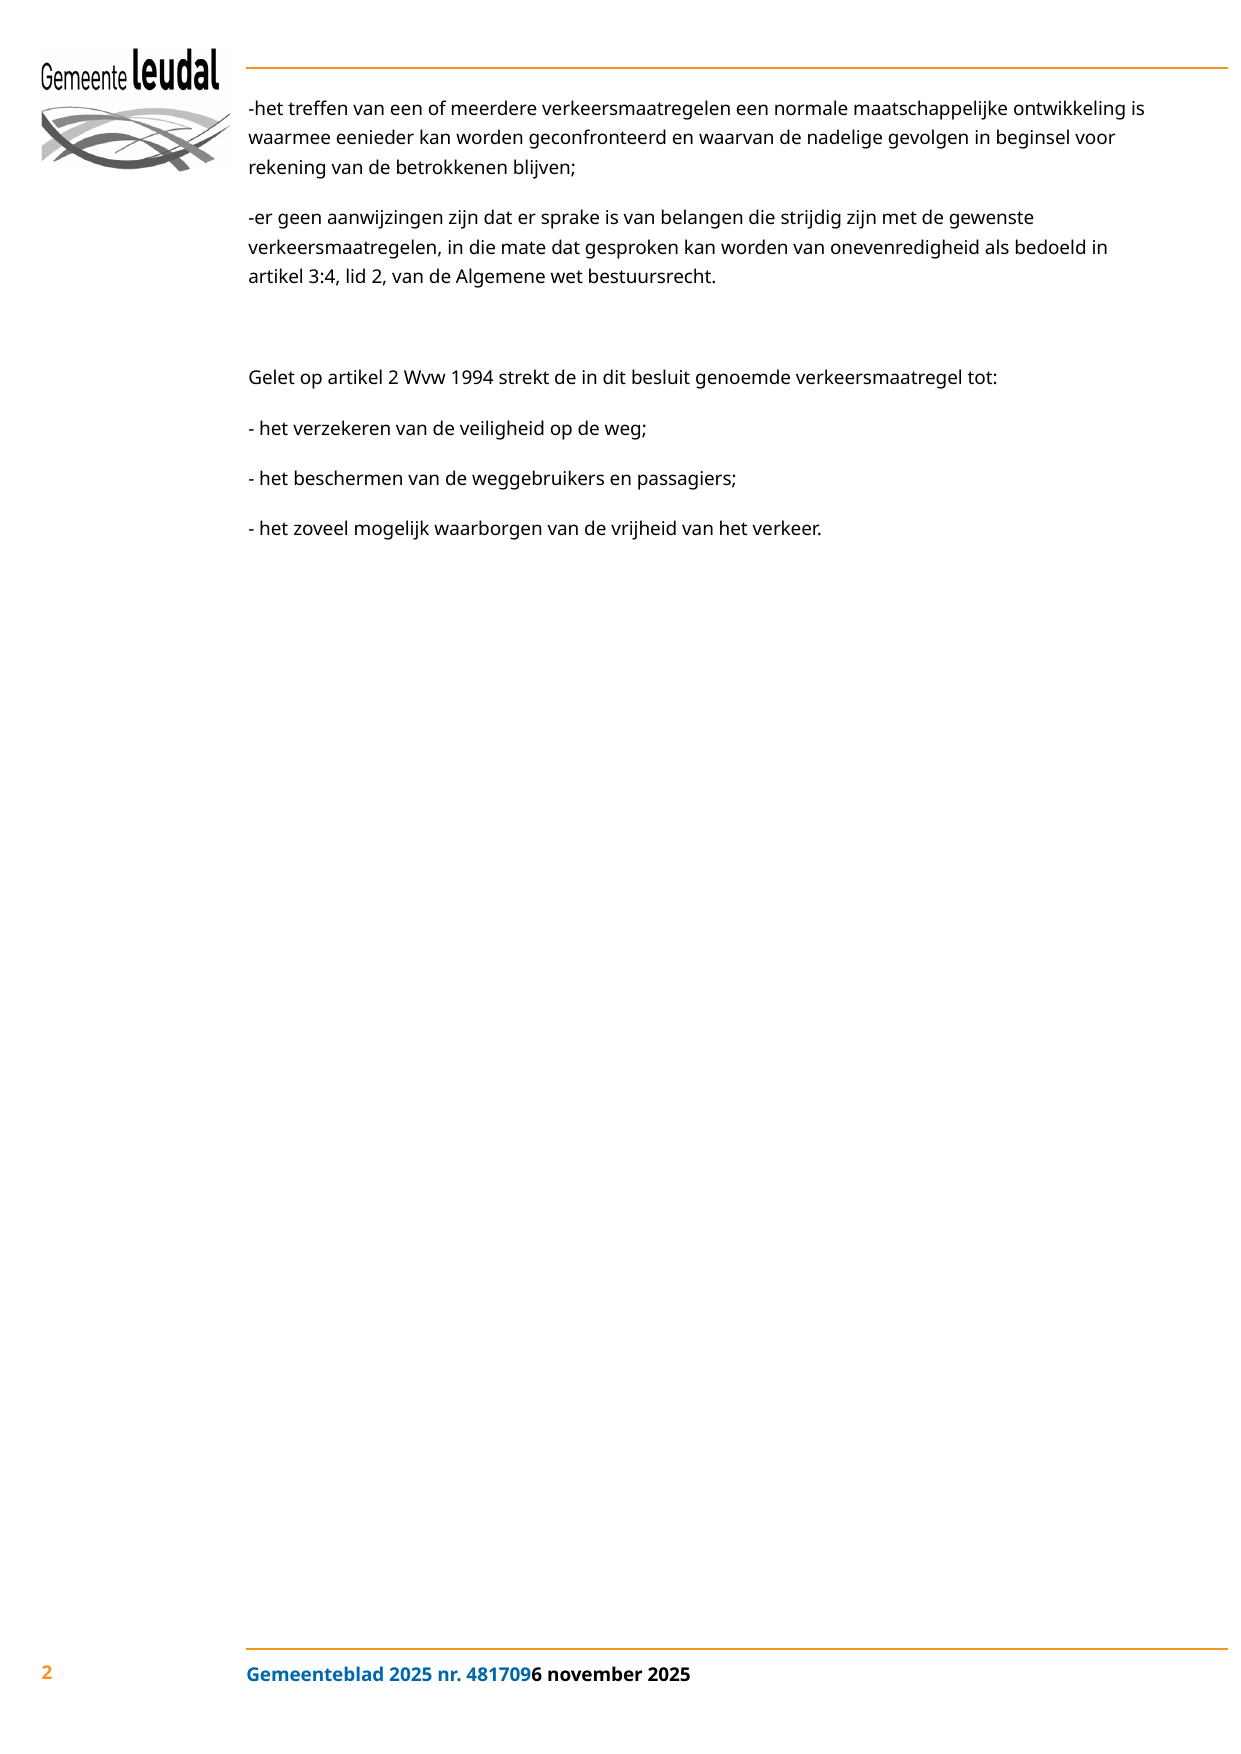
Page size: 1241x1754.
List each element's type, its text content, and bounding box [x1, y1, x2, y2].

text - het verzekeren van de veiligheid op de weg; [248, 415, 1152, 441]
text - het zoveel mogelijk waarborgen van de vrijheid van het verkeer. [248, 516, 1152, 541]
text -het treffen van een of meerdere verkeersmaatregelen een normale maatschappelijke ontwikkeling is waarmee eenieder kan worden geconfronteerd en waarvan de nadelige gevolgen in beginsel voor rekening van de betrokkenen blijven; [248, 95, 1152, 180]
text -er geen aanwijzingen zijn dat er sprake is van belangen die strijdig zijn met de gewenste verkeersmaatregelen, in die mate dat gesproken kan worden van onevenredigheid als bedoeld in artikel 3:4, lid 2, van de Algemene wet bestuursrecht. [248, 204, 1152, 289]
picture [41, 47, 231, 172]
text - het beschermen van de weggebruikers en passagiers; [248, 465, 1152, 491]
text Gelet op artikel 2 Wvw 1994 strekt de in dit besluit genoemde verkeersmaatregel tot: [248, 364, 1152, 390]
